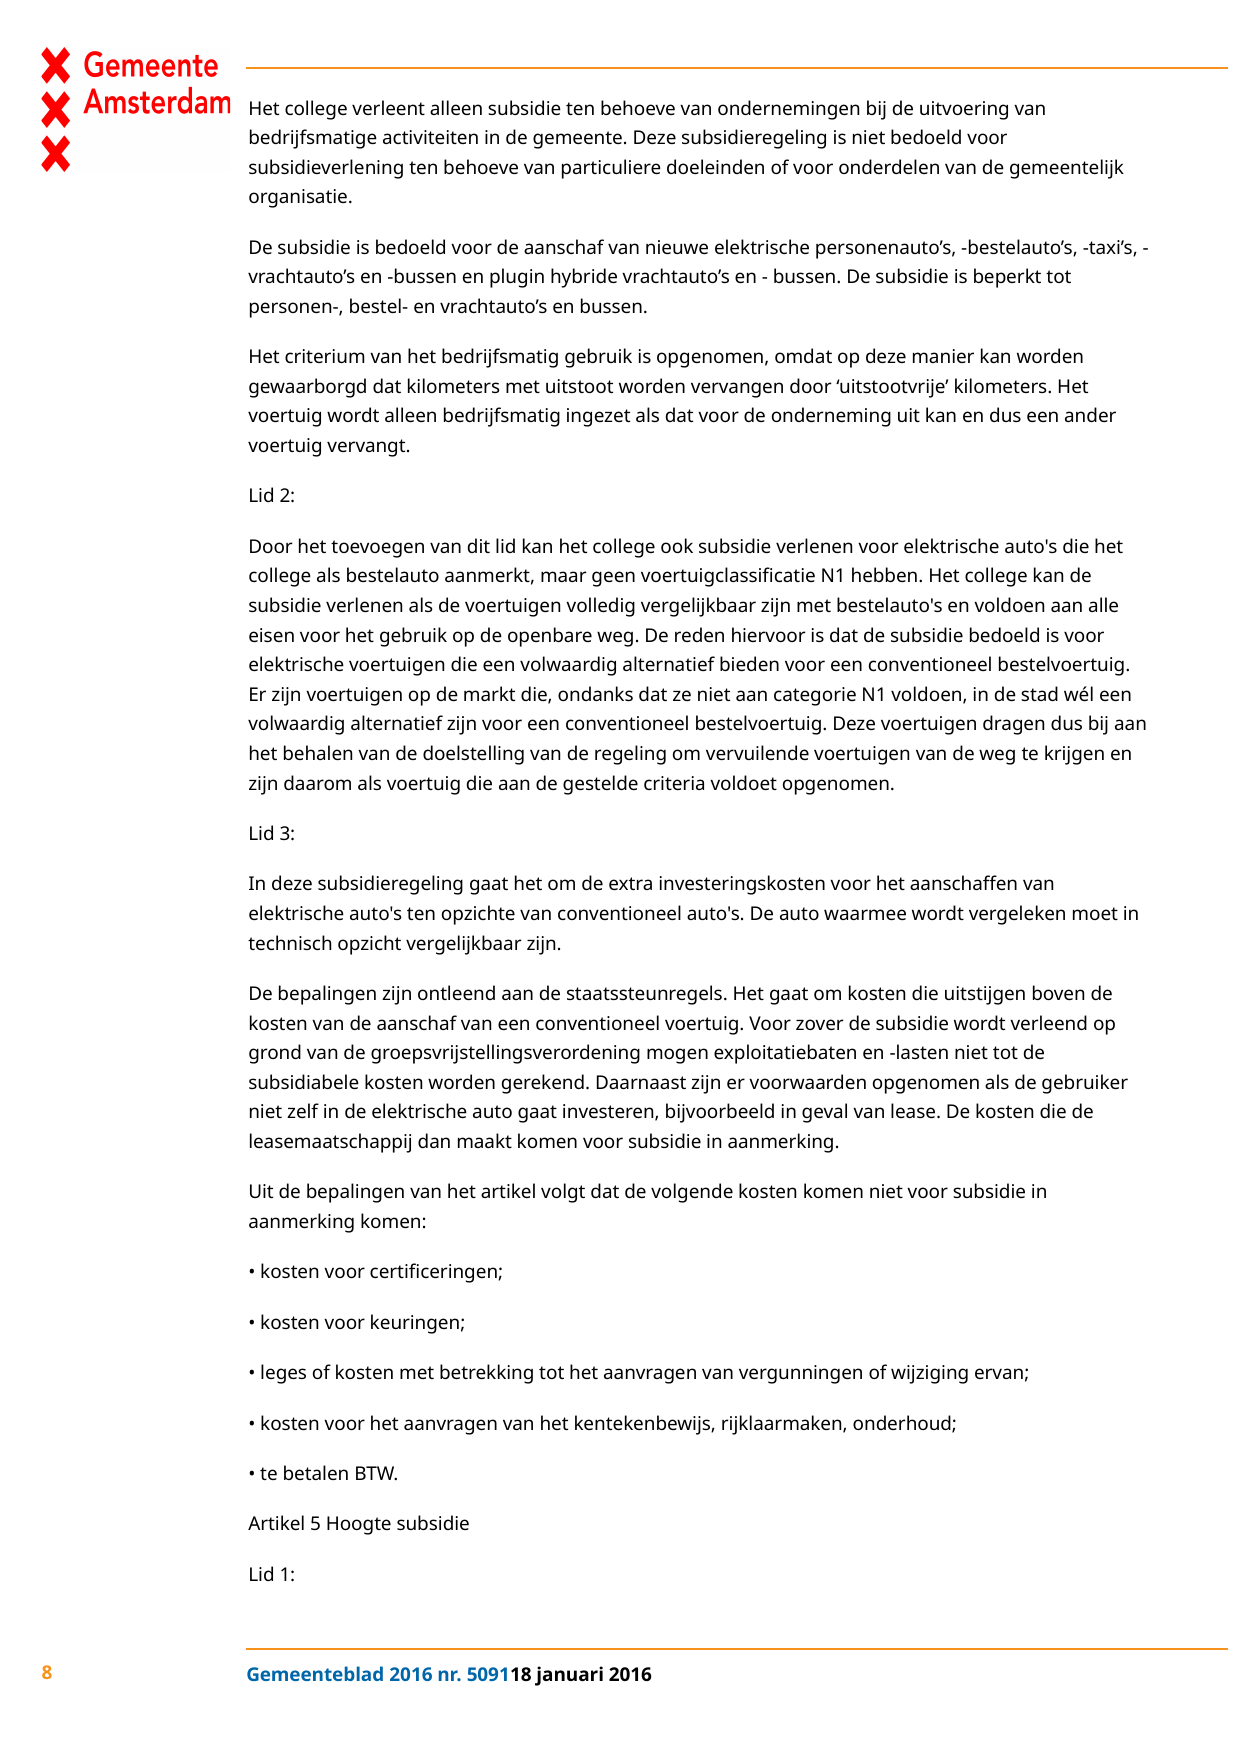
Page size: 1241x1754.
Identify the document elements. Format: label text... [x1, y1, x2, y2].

text De bepalingen zijn ontleend aan de staatssteunregels. Het gaat om kosten die uitstijgen boven de kosten van de aanschaf van een conventioneel voertuig. Voor zover de subsidie wordt verleend op grond van de groepsvrijstellingsverordening mogen exploitatiebaten en -lasten niet tot de subsidiabele kosten worden gerekend. Daarnaast zijn er voorwaarden opgenomen als de gebruiker niet zelf in de elektrische auto gaat investeren, bijvoorbeeld in geval van lease. De kosten die de leasemaatschappij dan maakt komen voor subsidie in aanmerking. [248, 980, 1152, 1154]
text • kosten voor keuringen; [248, 1309, 1152, 1335]
text Lid 2: [248, 483, 1152, 508]
text De subsidie is bedoeld voor de aanschaf van nieuwe elektrische personenauto’s, -bestelauto’s, -taxi’s, -vrachtauto’s en -bussen en plugin hybride vrachtauto’s en - bussen. De subsidie is beperkt tot personen-, bestel- en vrachtauto’s en bussen. [248, 234, 1152, 319]
text In deze subsidieregeling gaat het om de extra investeringskosten voor het aanschaffen van elektrische auto's ten opzichte van conventioneel auto's. De auto waarmee wordt vergeleken moet in technisch opzicht vergelijkbaar zijn. [248, 871, 1152, 956]
text Uit de bepalingen van het artikel volgt dat de volgende kosten komen niet voor subsidie in aanmerking komen: [248, 1178, 1152, 1234]
text • kosten voor het aanvragen van het kentekenbewijs, rijklaarmaken, onderhoud; [248, 1410, 1152, 1436]
picture [41, 47, 231, 172]
text • kosten voor certificeringen; [248, 1258, 1152, 1284]
text • te betalen BTW. [248, 1460, 1152, 1486]
text Het criterium van het bedrijfsmatig gebruik is opgenomen, omdat op deze manier kan worden gewaarborgd dat kilometers met uitstoot worden vervangen door ‘uitstootvrije’ kilometers. Het voertuig wordt alleen bedrijfsmatig ingezet als dat voor de onderneming uit kan en dus een ander voertuig vervangt. [248, 343, 1152, 458]
text • leges of kosten met betrekking tot het aanvragen van vergunningen of wijziging ervan; [248, 1359, 1152, 1385]
text Door het toevoegen van dit lid kan het college ook subsidie verlenen voor elektrische auto's die het college als bestelauto aanmerkt, maar geen voertuigclassificatie N1 hebben. Het college kan de subsidie verlenen als de voertuigen volledig vergelijkbaar zijn met bestelauto's en voldoen aan alle eisen voor het gebruik op de openbare weg. De reden hiervoor is dat de subsidie bedoeld is voor elektrische voertuigen die een volwaardig alternatief bieden voor een conventioneel bestelvoertuig. Er zijn voertuigen op de markt die, ondanks dat ze niet aan categorie N1 voldoen, in de stad wél een volwaardig alternatief zijn voor een conventioneel bestelvoertuig. Deze voertuigen dragen dus bij aan het behalen van de doelstelling van de regeling om vervuilende voertuigen van de weg te krijgen en zijn daarom als voertuig die aan de gestelde criteria voldoet opgenomen. [248, 533, 1152, 796]
text Lid 1: [248, 1561, 1152, 1587]
text Artikel 5 Hoogte subsidie [248, 1511, 1152, 1536]
text Het college verleent alleen subsidie ten behoeve van ondernemingen bij de uitvoering van bedrijfsmatige activiteiten in de gemeente. Deze subsidieregeling is niet bedoeld voor subsidieverlening ten behoeve van particuliere doeleinden of voor onderdelen van de gemeentelijk organisatie. [248, 95, 1152, 209]
text Lid 3: [248, 820, 1152, 846]
